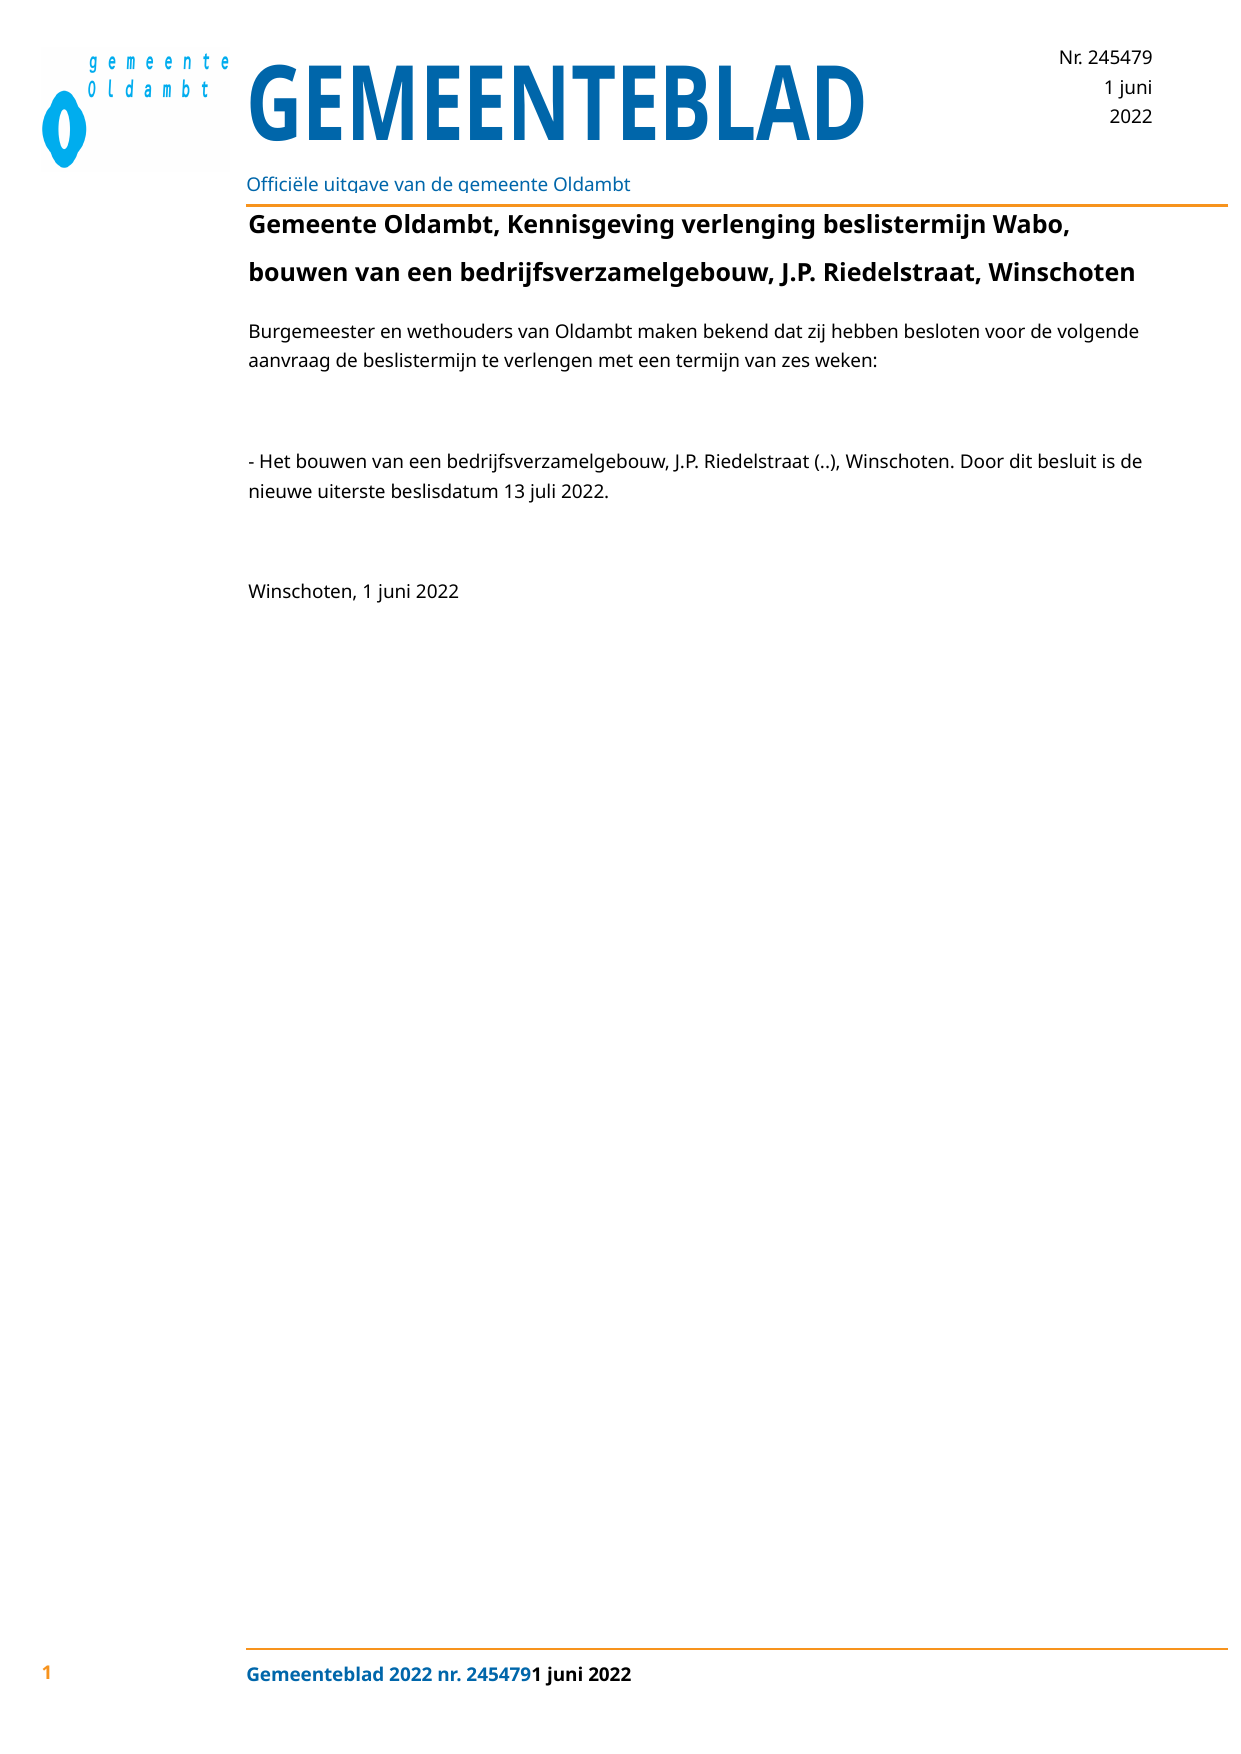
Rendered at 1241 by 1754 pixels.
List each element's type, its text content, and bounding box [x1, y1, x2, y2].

text - Het bouwen van een bedrijfsverzamelgebouw, J.P. Riedelstraat (..), Winschoten. Door dit besluit is de nieuwe uiterste beslisdatum 13 juli 2022. [248, 448, 1152, 504]
picture [41, 47, 231, 172]
text Burgemeester en wethouders van Oldambt maken bekend dat zij hebben besloten voor de volgende aanvraag de beslistermijn te verlengen met een termijn van zes weken: [248, 318, 1152, 373]
text Gemeente Oldambt, Kennisgeving verlenging beslistermijn Wabo, bouwen van een bedrijfsverzamelgebouw, J.P. Riedelstraat, Winschoten [248, 207, 1152, 288]
text Winschoten, 1 juni 2022 [248, 579, 1152, 604]
